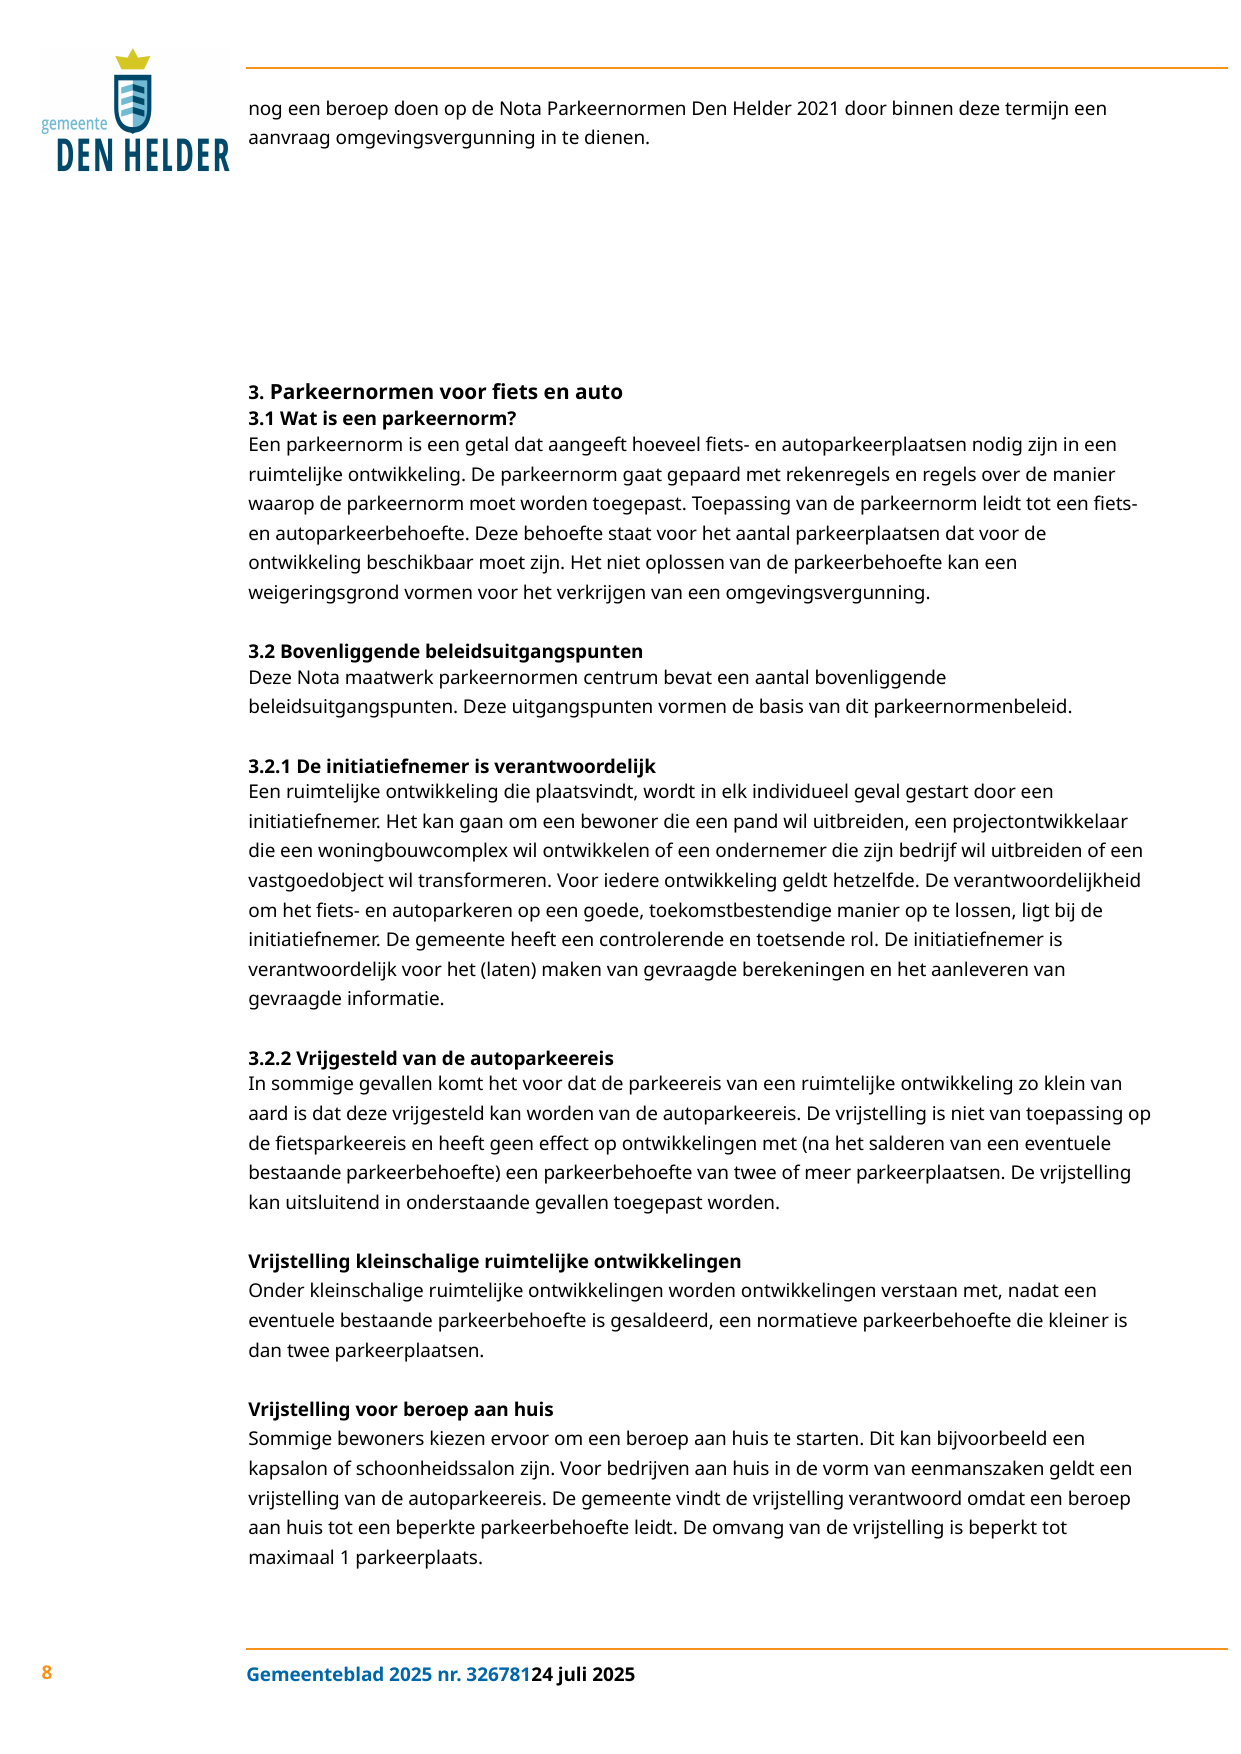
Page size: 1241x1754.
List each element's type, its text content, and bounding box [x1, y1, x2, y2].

picture [182, 144, 187, 165]
text Een parkeernorm is een getal dat aangeeft hoeveel fiets- en autoparkeerplaatsen nodig zijn in een ruimtelijke ontwikkeling. De parkeernorm gaat gepaard met rekenregels en regels over de manier waarop de parkeernorm moet worden toegepast. Toepassing van de parkeernorm leidt tot een fiets- en autoparkeerbehoefte. Deze behoefte staat voor het aantal parkeerplaatsen dat voor de ontwikkeling beschikbaar moet zijn. Het niet oplossen van de parkeerbehoefte kan een weigeringsgrond vormen voor het verkrijgen van een omgevingsvergunning. [248, 431, 1152, 605]
text 3.2 Bovenliggende beleidsuitgangspunten [248, 638, 1152, 664]
text Vrijstelling kleinschalige ruimtelijke ontwikkelingen [248, 1248, 1152, 1274]
text Onder kleinschalige ruimtelijke ontwikkelingen worden ontwikkelingen verstaan met, nadat een eventuele bestaande parkeerbehoefte is gesaldeerd, een normatieve parkeerbehoefte die kleiner is dan twee parkeerplaatsen. [248, 1278, 1152, 1362]
text Vrijstelling voor beroep aan huis [248, 1396, 1152, 1422]
text nog een beroep doen op de Nota Parkeernormen Den Helder 2021 door binnen deze termijn een aanvraag omgevingsvergunning in te dienen. [248, 95, 1152, 150]
picture [220, 160, 224, 172]
picture [63, 144, 68, 165]
text Deze Nota maatwerk parkeernormen centrum bevat een aantal bovenliggende beleidsuitgangspunten. Deze uitgangspunten vormen de basis van dit parkeernormenbeleid. [248, 664, 1152, 719]
text Een ruimtelijke ontwikkeling die plaatsvindt, wordt in elk individueel geval gestart door een initiatiefnemer. Het kan gaan om een bewoner die een pand wil uitbreiden, een projectontwikkelaar die een woningbouwcomplex wil ontwikkelen of een ondernemer die zijn bedrijf wil uitbreiden of een vastgoedobject wil transformeren. Voor iedere ontwikkeling geldt hetzelfde. De verantwoordelijkheid om het fiets- en autoparkeren op een goede, toekomstbestendige manier op te lossen, ligt bij de initiatiefnemer. De gemeente heeft een controlerende en toetsende rol. De initiatiefnemer is verantwoordelijk voor het (laten) maken van gevraagde berekeningen en het aanleveren van gevraagde informatie. [248, 778, 1152, 1011]
text Sommige bewoners kiezen ervoor om een beroep aan huis te starten. Dit kan bijvoorbeeld een kapsalon of schoonheidssalon zijn. Voor bedrijven aan huis in de vorm van eenmanszaken geldt een vrijstelling van de autoparkeereis. De gemeente vindt de vrijstelling verantwoord omdat een beroep aan huis tot een beperkte parkeerbehoefte leidt. De omvang van de vrijstelling is beperkt tot maximaal 1 parkeerplaats. [248, 1426, 1152, 1569]
text 3. Parkeernormen voor fiets en auto [248, 377, 1152, 406]
picture [41, 47, 231, 172]
picture [130, 157, 135, 172]
text In sommige gevallen komt het voor dat de parkeereis van een ruimtelijke ontwikkeling zo klein van aard is dat deze vrijgesteld kan worden van de autoparkeereis. De vrijstelling is niet van toepassing op de fietsparkeereis en heeft geen effect op ontwikkelingen met (na het salderen van een eventuele bestaande parkeerbehoefte) een parkeerbehoefte van twee of meer parkeerplaatsen. De vrijstelling kan uitsluitend in onderstaande gevallen toegepast worden. [248, 1071, 1152, 1214]
text 3.1 Wat is een parkeernorm? [248, 406, 1152, 431]
picture [100, 154, 106, 172]
text 3.2.1 De initiatiefnemer is verantwoordelijk [248, 753, 1152, 778]
text 3.2.2 Vrijgesteld van de autoparkeereis [248, 1045, 1152, 1071]
